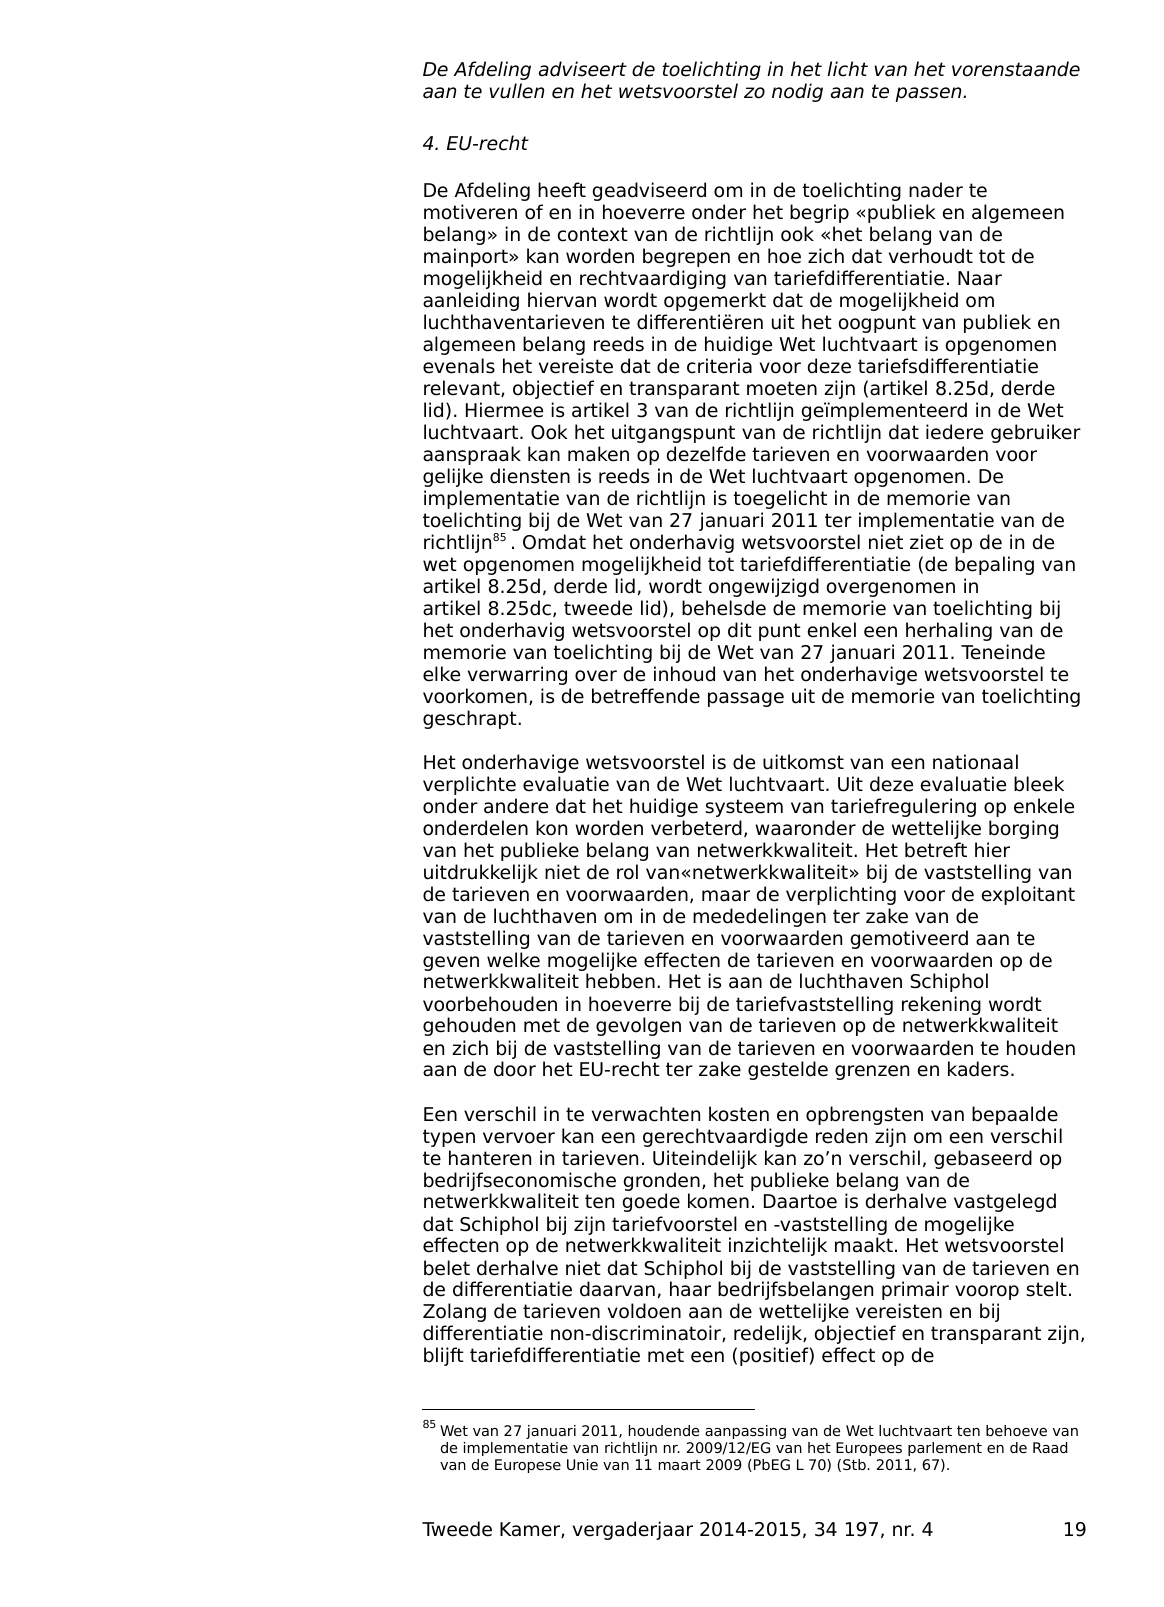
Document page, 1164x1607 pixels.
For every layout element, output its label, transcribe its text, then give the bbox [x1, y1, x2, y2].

text De Afdeling adviseert de toelichting in het licht van het vorenstaande aan te vullen en het wetsvoorstel zo nodig aan te passen. [422, 59, 1087, 103]
text Een verschil in te verwachten kosten en opbrengsten van bepaalde typen vervoer kan een gerechtvaardigde reden zijn om een verschil te hanteren in tarieven. Uiteindelijk kan zo’n verschil, gebaseerd op bedrijfseconomische gronden, het publieke belang van de netwerkkwaliteit ten goede komen. Daartoe is derhalve vastgelegd dat Schiphol bij zijn tariefvoorstel en -vaststelling de mogelijke effecten op de netwerkkwaliteit inzichtelijk maakt. Het wetsvoorstel belet derhalve niet dat Schiphol bij de vaststelling van de tarieven en de differentiatie daarvan, haar bedrijfsbelangen primair voorop stelt. Zolang de tarieven voldoen aan de wettelijke vereisten en bij differentiatie non-discriminatoir, redelijk, objectief en transparant zijn, blijft tariefdifferentiatie met een (positief) effect op de [422, 1103, 1087, 1367]
text Wet van 27 januari 2011, houdende aanpassing van de Wet luchtvaart ten behoeve van de implementatie van richtlijn nr. 2009/12/EG van het Europees parlement en de Raad van de Europese Unie van 11 maart 2009 (PbEG L 70) (Stb. 2011, 67). [422, 1418, 1087, 1474]
text Het onderhavige wetsvoorstel is de uitkomst van een nationaal verplichte evaluatie van de Wet luchtvaart. Uit deze evaluatie bleek onder andere dat het huidige systeem van tariefregulering op enkele onderdelen kon worden verbeterd, waaronder de wettelijke borging van het publieke belang van netwerkkwaliteit. Het betreft hier uitdrukkelijk niet de rol van«netwerkkwaliteit» bij de vaststelling van de tarieven en voorwaarden, maar de verplichting voor de exploitant van de luchthaven om in de mededelingen ter zake van de vaststelling van de tarieven en voorwaarden gemotiveerd aan te geven welke mogelijke effecten de tarieven en voorwaarden op de netwerkkwaliteit hebben. Het is aan de luchthaven Schiphol voorbehouden in hoeverre bij de tariefvaststelling rekening wordt gehouden met de gevolgen van de tarieven op de netwerkkwaliteit en zich bij de vaststelling van de tarieven en voorwaarden te houden aan de door het EU-recht ter zake gestelde grenzen en kaders. [422, 752, 1087, 1081]
subtitle 4. EU-recht [422, 133, 1087, 155]
text De Afdeling heeft geadviseerd om in de toelichting nader te motiveren of en in hoeverre onder het begrip «publiek en algemeen belang» in de context van de richtlijn ook «het belang van de mainport» kan worden begrepen en hoe zich dat verhoudt tot de mogelijkheid en rechtvaardiging van tariefdifferentiatie. Naar aanleiding hiervan wordt opgemerkt dat de mogelijkheid om luchthaventarieven te differentiëren uit het oogpunt van publiek en algemeen belang reeds in de huidige Wet luchtvaart is opgenomen evenals het vereiste dat de criteria voor deze tariefsdifferentiatie relevant, objectief en transparant moeten zijn (artikel 8.25d, derde lid). Hiermee is artikel 3 van de richtlijn geïmplementeerd in de Wet luchtvaart. Ook het uitgangspunt van de richtlijn dat iedere gebruiker aanspraak kan maken op dezelfde tarieven en voorwaarden voor gelijke diensten is reeds in de Wet luchtvaart opgenomen. De implementatie van de richtlijn is toegelicht in de memorie van toelichting bij de Wet van 27 januari 2011 ter implementatie van de richtlijn. Omdat het onderhavig wetsvoorstel niet ziet op de in de wet opgenomen mogelijkheid tot tariefdifferentiatie (de bepaling van artikel 8.25d, derde lid, wordt ongewijzigd overgenomen in artikel 8.25dc, tweede lid), behelsde de memorie van toelichting bij het onderhavig wetsvoorstel op dit punt enkel een herhaling van de memorie van toelichting bij de Wet van 27 januari 2011. Teneinde elke verwarring over de inhoud van het onderhavige wetsvoorstel te voorkomen, is de betreffende passage uit de memorie van toelichting geschrapt. [422, 180, 1087, 729]
